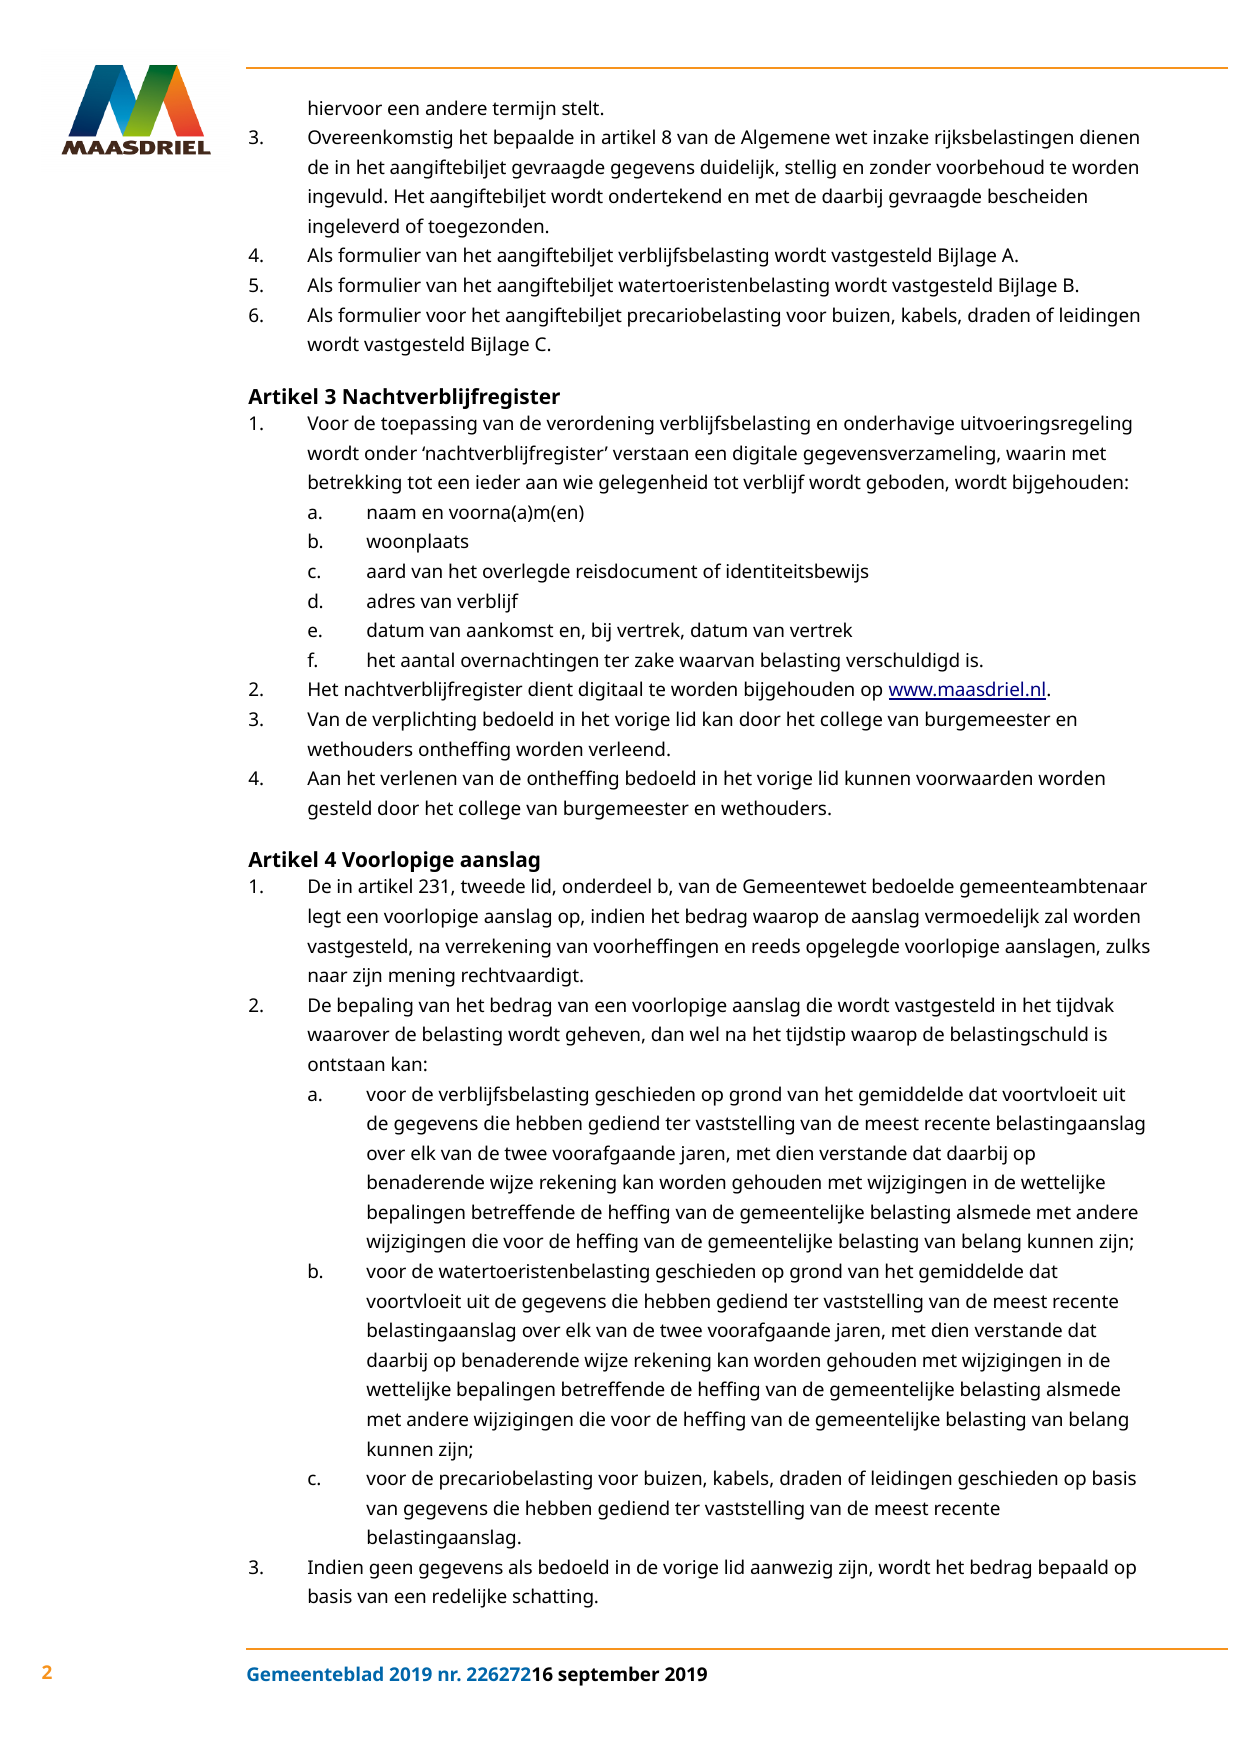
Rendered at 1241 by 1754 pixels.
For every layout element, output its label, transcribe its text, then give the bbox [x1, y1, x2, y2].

picture [41, 47, 231, 172]
list Voor de toepassing van de verordening verblijfsbelasting en onderhavige uitvoeringsregeling wordt onder ‘nachtverblijfregister’ verstaan een digitale gegevensverzameling, waarin met betrekking tot een ieder aan wie gelegenheid tot verblijf wordt geboden, wordt bijgehouden: [248, 410, 1152, 495]
list voor de watertoeristenbelasting geschieden op grond van het gemiddelde dat voortvloeit uit de gegevens die hebben gediend ter vaststelling van de meest recente belastingaanslag over elk van de twee voorafgaande jaren, met dien verstande dat daarbij op benaderende wijze rekening kan worden gehouden met wijzigingen in de wettelijke bepalingen betreffende de heffing van de gemeentelijke belasting alsmede met andere wijzigingen die voor de heffing van de gemeentelijke belasting van belang kunnen zijn; [307, 1258, 1152, 1462]
list Het nachtverblijfregister dient digitaal te worden bijgehouden op www.maasdriel.nl. [248, 677, 1152, 702]
list De in artikel 231, tweede lid, onderdeel b, van de Gemeentewet bedoelde gemeenteambtenaar legt een voorlopige aanslag op, indien het bedrag waarop de aanslag vermoedelijk zal worden vastgesteld, na verrekening van voorheffingen en reeds opgelegde voorlopige aanslagen, zulks naar zijn mening rechtvaardigt. [248, 874, 1152, 988]
list Overeenkomstig het bepaalde in artikel 8 van de Algemene wet inzake rijksbelastingen dienen de in het aangiftebiljet gevraagde gegevens duidelijk, stellig en zonder voorbehoud te worden ingevuld. Het aangiftebiljet wordt ondertekend en met de daarbij gevraagde bescheiden ingeleverd of toegezonden. [248, 124, 1152, 239]
list voor de precariobelasting voor buizen, kabels, draden of leidingen geschieden op basis van gegevens die hebben gediend ter vaststelling van de meest recente belastingaanslag. [307, 1465, 1152, 1550]
list Als formulier van het aangiftebiljet verblijfsbelasting wordt vastgesteld Bijlage A. [248, 243, 1152, 268]
list Aan het verlenen van de ontheffing bedoeld in het vorige lid kunnen voorwaarden worden gesteld door het college van burgemeester en wethouders. [248, 765, 1152, 821]
list het aantal overnachtingen ter zake waarvan belasting verschuldigd is. [307, 647, 1152, 673]
list Van de verplichting bedoeld in het vorige lid kan door het college van burgemeester en wethouders ontheffing worden verleend. [248, 706, 1152, 761]
list Als formulier van het aangiftebiljet watertoeristenbelasting wordt vastgesteld Bijlage B. [248, 272, 1152, 298]
list Indien geen gegevens als bedoeld in de vorige lid aanwezig zijn, wordt het bedrag bepaald op basis van een redelijke schatting. [248, 1554, 1152, 1609]
list aard van het overlegde reisdocument of identiteitsbewijs [307, 558, 1152, 584]
list woonplaats [307, 529, 1152, 554]
list voor de verblijfsbelasting geschieden op grond van het gemiddelde dat voortvloeit uit de gegevens die hebben gediend ter vaststelling van de meest recente belastingaanslag over elk van de twee voorafgaande jaren, met dien verstande dat daarbij op benaderende wijze rekening kan worden gehouden met wijzigingen in de wettelijke bepalingen betreffende de heffing van de gemeentelijke belasting alsmede met andere wijzigingen die voor de heffing van de gemeentelijke belasting van belang kunnen zijn; [307, 1081, 1152, 1254]
list datum van aankomst en, bij vertrek, datum van vertrek [307, 617, 1152, 643]
list adres van verblijf [307, 588, 1152, 613]
text Artikel 3 Nachtverblijfregister [248, 382, 1152, 410]
list hiervoor een andere termijn stelt. [248, 95, 1152, 121]
list naam en voorna(a)m(en) [307, 499, 1152, 525]
text Artikel 4 Voorlopige aanslag [248, 845, 1152, 874]
list Als formulier voor het aangiftebiljet precariobelasting voor buizen, kabels, draden of leidingen wordt vastgesteld Bijlage C. [248, 302, 1152, 357]
list De bepaling van het bedrag van een voorlopige aanslag die wordt vastgesteld in het tijdvak waarover de belasting wordt geheven, dan wel na het tijdstip waarop de belastingschuld is ontstaan kan: [248, 992, 1152, 1077]
